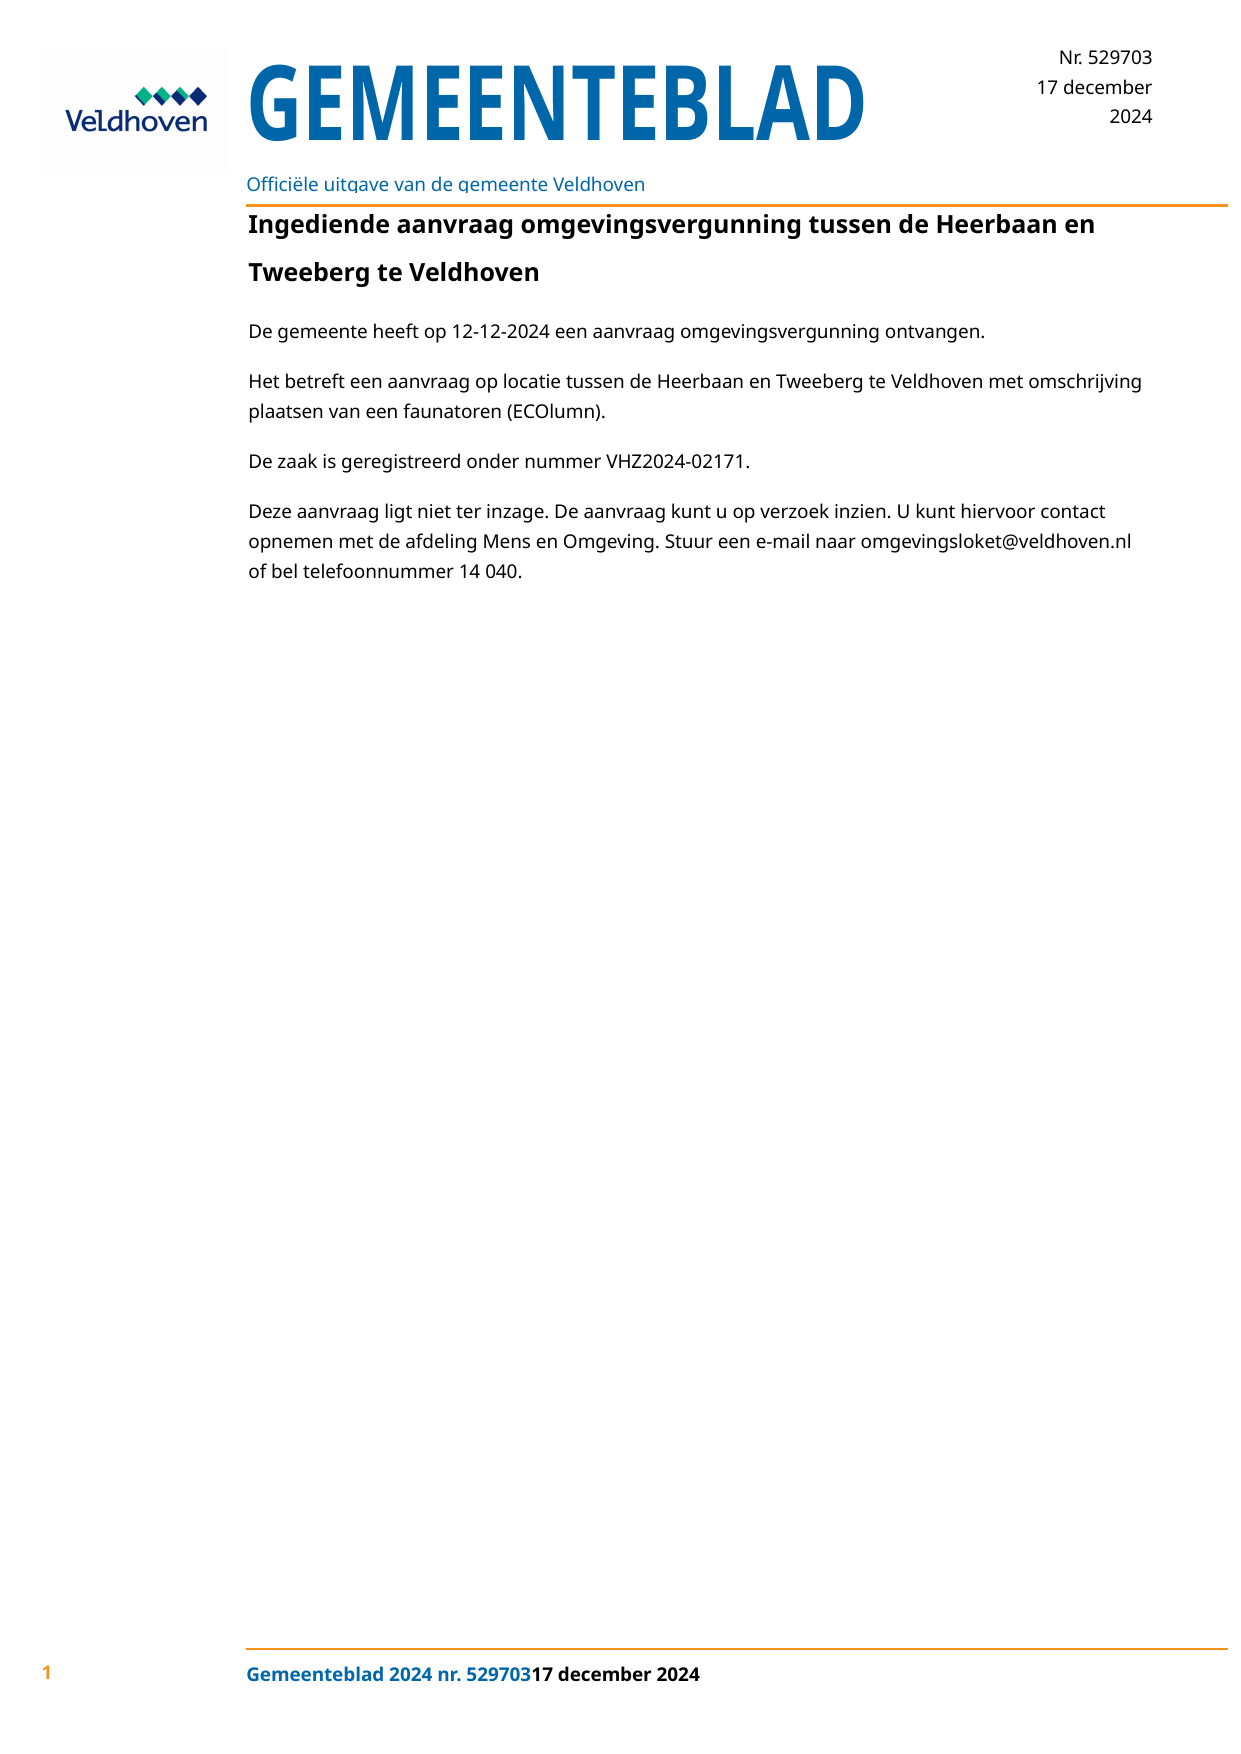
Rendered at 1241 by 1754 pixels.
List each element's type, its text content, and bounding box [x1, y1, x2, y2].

text Het betreft een aanvraag op locatie tussen de Heerbaan en Tweeberg te Veldhoven met omschrijving plaatsen van een faunatoren (ECOlumn). [248, 368, 1152, 424]
picture [41, 47, 231, 172]
text Ingediende aanvraag omgevingsvergunning tussen de Heerbaan en Tweeberg te Veldhoven [248, 207, 1152, 288]
text Deze aanvraag ligt niet ter inzage. De aanvraag kunt u op verzoek inzien. U kunt hiervoor contact opnemen met de afdeling Mens en Omgeving. Stuur een e-mail naar omgevingsloket@veldhoven.nl of bel telefoonnummer 14 040. [248, 499, 1152, 584]
text De gemeente heeft op 12-12-2024 een aanvraag omgevingsvergunning ontvangen. [248, 318, 1152, 344]
text De zaak is geregistreerd onder nummer VHZ2024-02171. [248, 448, 1152, 474]
